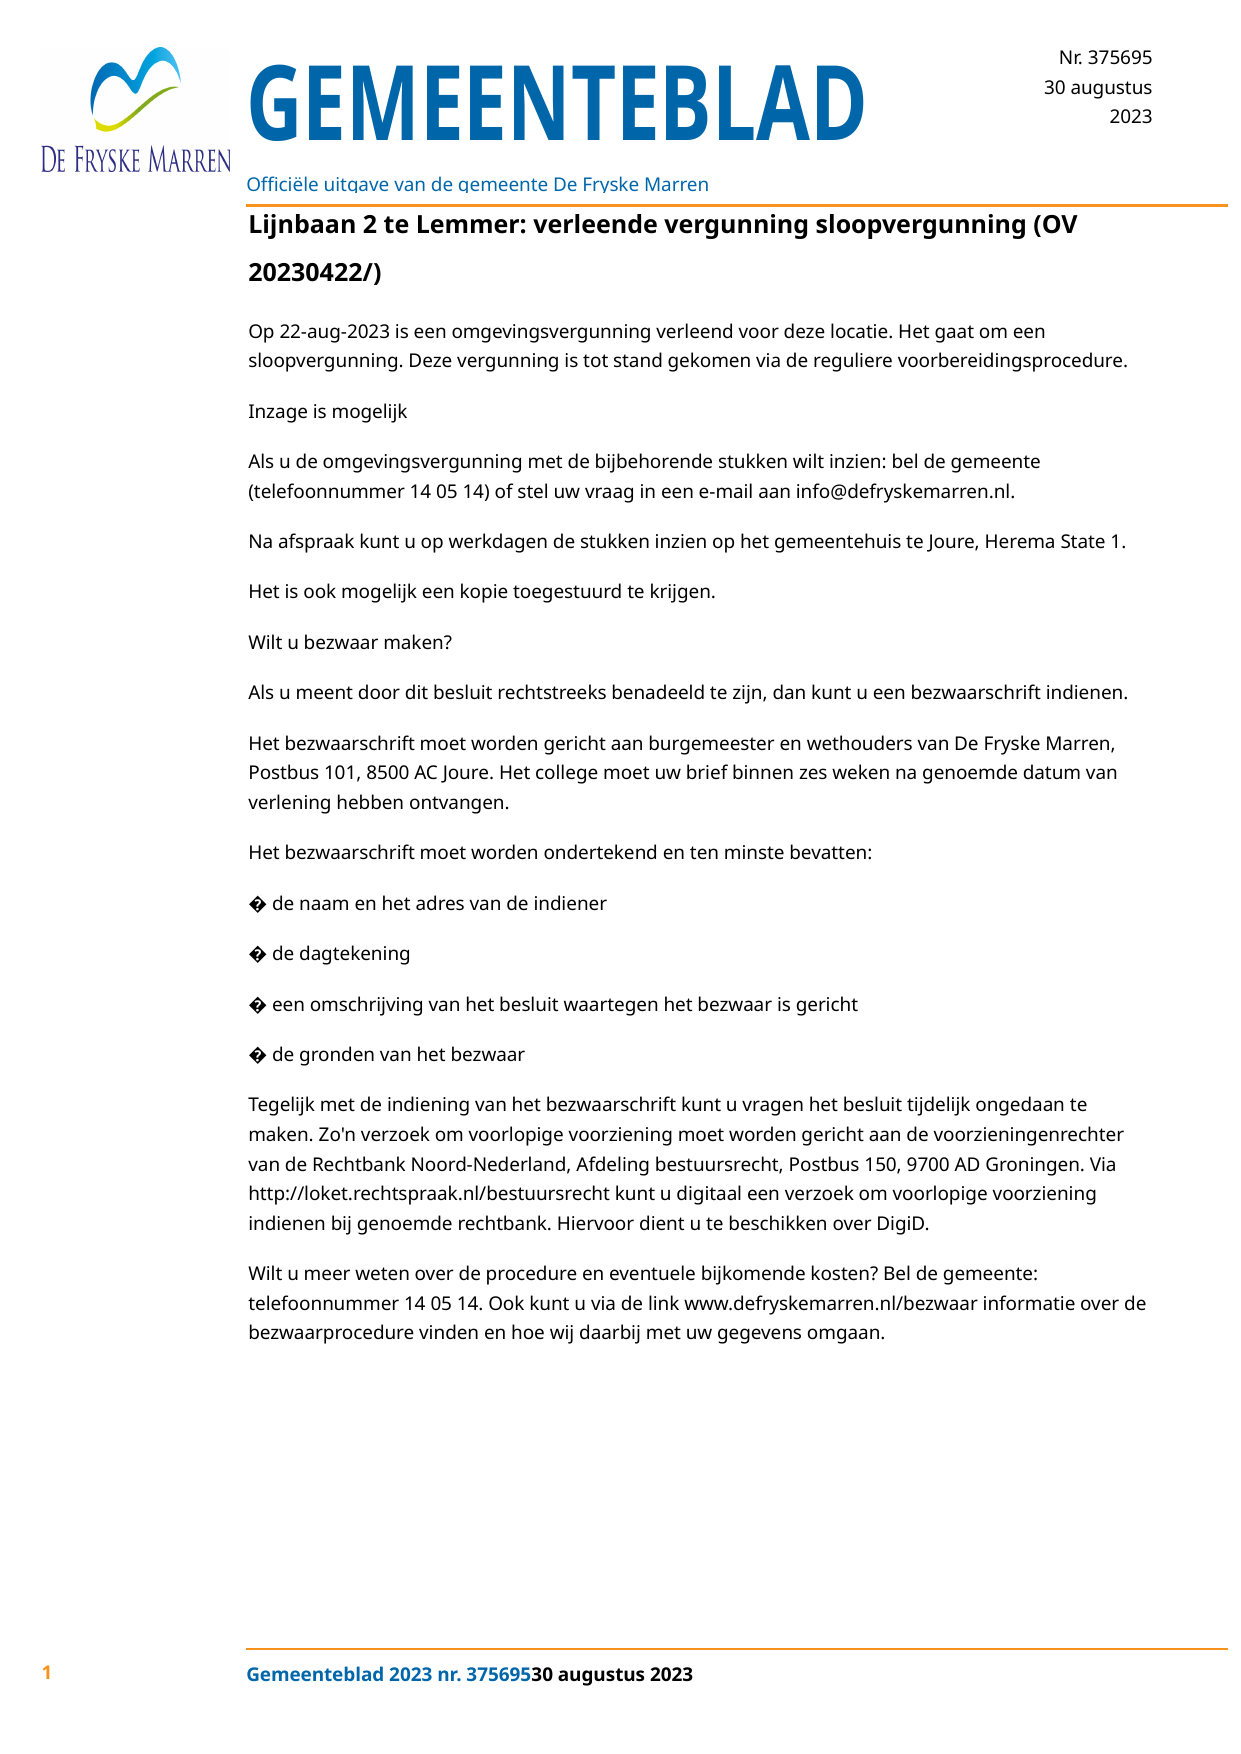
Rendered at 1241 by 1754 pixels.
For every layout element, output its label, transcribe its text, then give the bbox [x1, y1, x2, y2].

text Wilt u bezwaar maken? [248, 629, 1152, 655]
text � de naam en het adres van de indiener [248, 890, 1152, 916]
text � een omschrijving van het besluit waartegen het bezwaar is gericht [248, 991, 1152, 1017]
text Na afspraak kunt u op werkdagen de stukken inzien op het gemeentehuis te Joure, Herema State 1. [248, 528, 1152, 554]
text Tegelijk met de indiening van het bezwaarschrift kunt u vragen het besluit tijdelijk ongedaan te maken. Zo'n verzoek om voorlopige voorziening moet worden gericht aan de voorzieningenrechter van de Rechtbank Noord-Nederland, Afdeling bestuursrecht, Postbus 150, 9700 AD Groningen. Via http://loket.rechtspraak.nl/bestuursrecht kunt u digitaal een verzoek om voorlopige voorziening indienen bij genoemde rechtbank. Hiervoor dient u te beschikken over DigiD. [248, 1092, 1152, 1236]
text Wilt u meer weten over de procedure en eventuele bijkomende kosten? Bel de gemeente: telefoonnummer 14 05 14. Ook kunt u via de link www.defryskemarren.nl/bezwaar informatie over de bezwaarprocedure vinden en hoe wij daarbij met uw gegevens omgaan. [248, 1260, 1152, 1345]
text Als u de omgevingsvergunning met de bijbehorende stukken wilt inzien: bel de gemeente (telefoonnummer 14 05 14) of stel uw vraag in een e-mail aan info@defryskemarren.nl. [248, 448, 1152, 504]
picture [41, 47, 231, 172]
text Op 22-aug-2023 is een omgevingsvergunning verleend voor deze locatie. Het gaat om een sloopvergunning. Deze vergunning is tot stand gekomen via de reguliere voorbereidingsprocedure. [248, 318, 1152, 373]
text Als u meent door dit besluit rechtstreeks benadeeld te zijn, dan kunt u een bezwaarschrift indienen. [248, 679, 1152, 705]
text Lijnbaan 2 te Lemmer: verleende vergunning sloopvergunning (OV 20230422/) [248, 207, 1152, 288]
text � de dagtekening [248, 940, 1152, 966]
text Het bezwaarschrift moet worden ondertekend en ten minste bevatten: [248, 839, 1152, 865]
text Het bezwaarschrift moet worden gericht aan burgemeester en wethouders van De Fryske Marren, Postbus 101, 8500 AC Joure. Het college moet uw brief binnen zes weken na genoemde datum van verlening hebben ontvangen. [248, 730, 1152, 815]
text Het is ook mogelijk een kopie toegestuurd te krijgen. [248, 579, 1152, 604]
text Inzage is mogelijk [248, 398, 1152, 424]
text � de gronden van het bezwaar [248, 1041, 1152, 1067]
